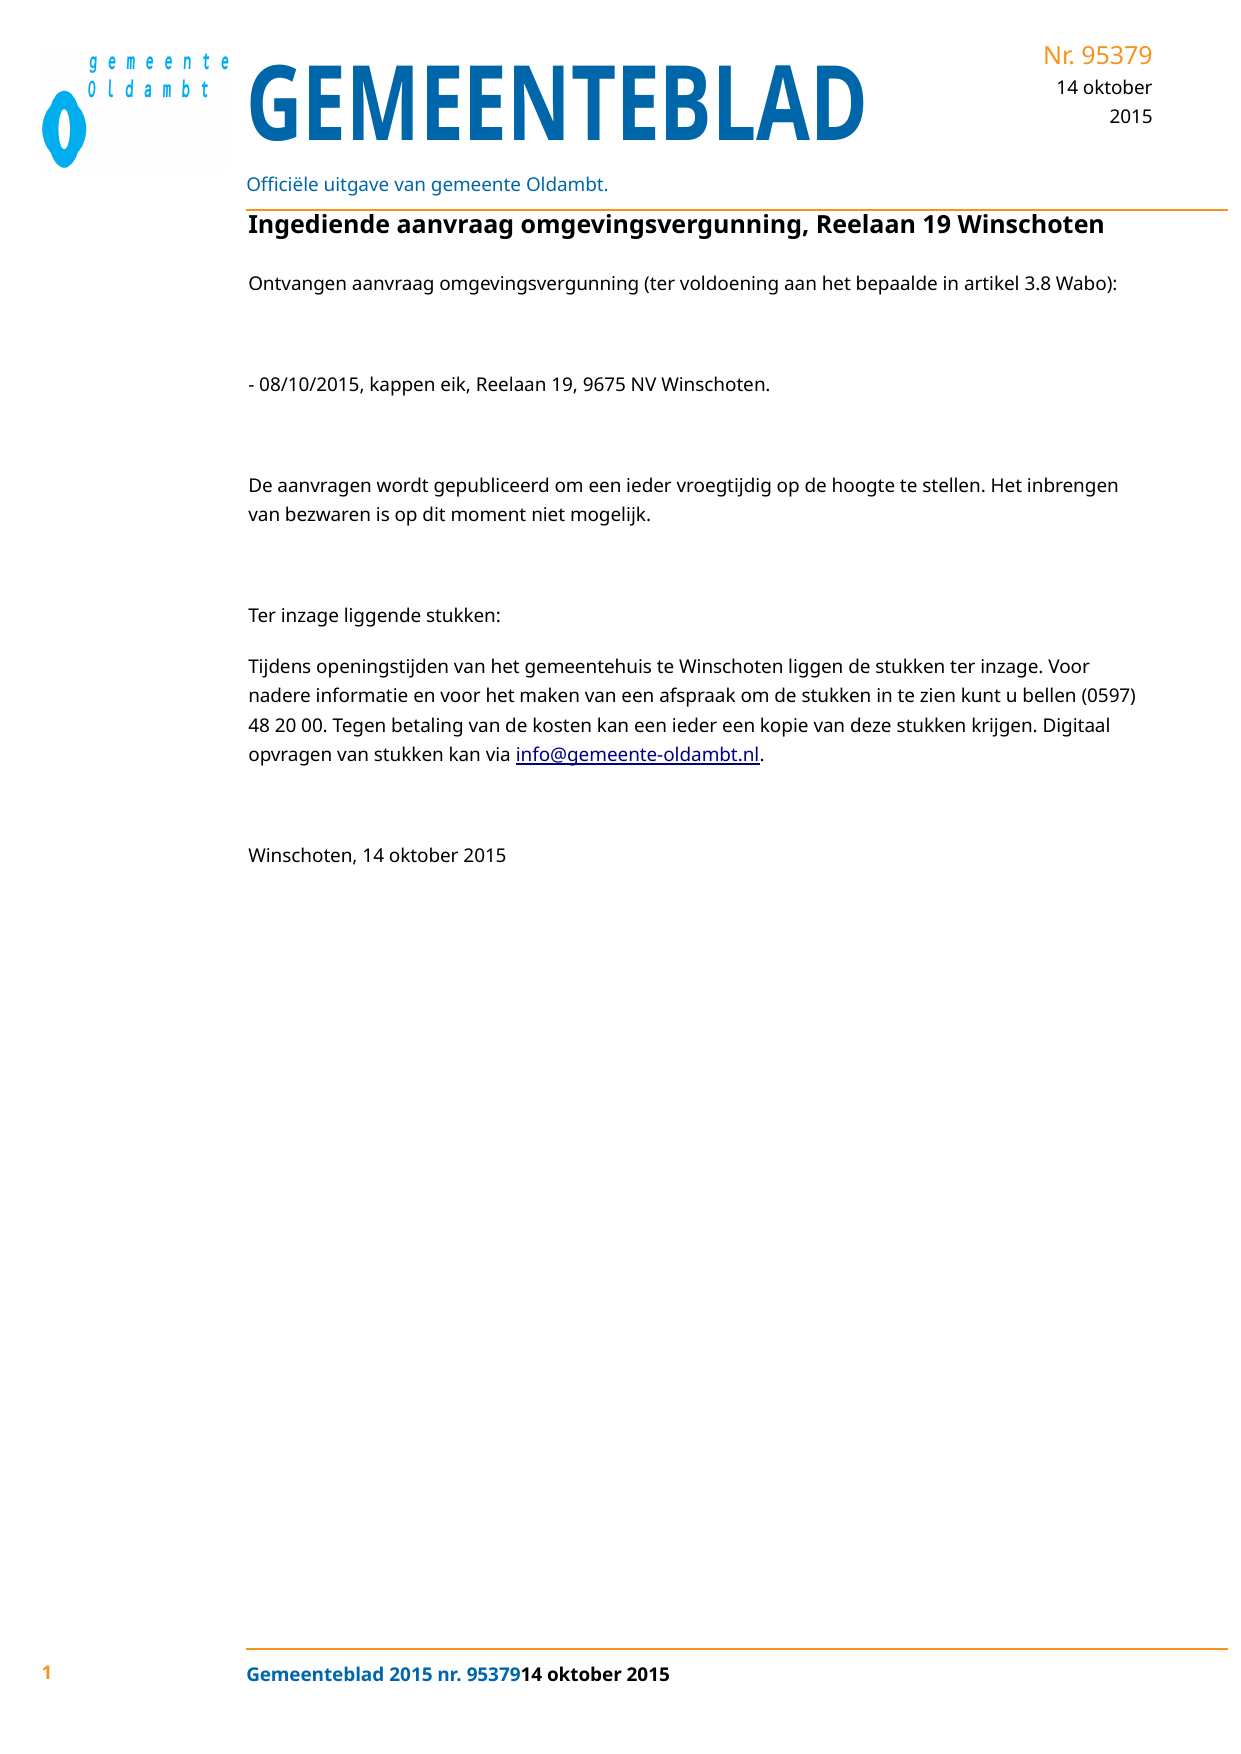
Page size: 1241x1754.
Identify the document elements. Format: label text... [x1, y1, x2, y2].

picture [41, 47, 231, 172]
text Ingediende aanvraag omgevingsvergunning, Reelaan 19 Winschoten [248, 211, 1152, 241]
text - 08/10/2015, kappen eik, Reelaan 19, 9675 NV Winschoten. [248, 371, 1152, 397]
text De aanvragen wordt gepubliceerd om een ieder vroegtijdig op de hoogte te stellen. Het inbrengen van bezwaren is op dit moment niet mogelijk. [248, 472, 1152, 527]
text Tijdens openingstijden van het gemeentehuis te Winschoten liggen de stukken ter inzage. Voor nadere informatie en voor het maken van een afspraak om de stukken in te zien kunt u bellen (0597) 48 20 00. Tegen betaling van de kosten kan een ieder een kopie van deze stukken krijgen. Digitaal opvragen van stukken kan via info@gemeente-oldambt.nl. [248, 653, 1152, 767]
text Winschoten, 14 oktober 2015 [248, 842, 1152, 868]
text Ontvangen aanvraag omgevingsvergunning (ter voldoening aan het bepaalde in artikel 3.8 Wabo): [248, 270, 1152, 296]
text Ter inzage liggende stukken: [248, 602, 1152, 628]
